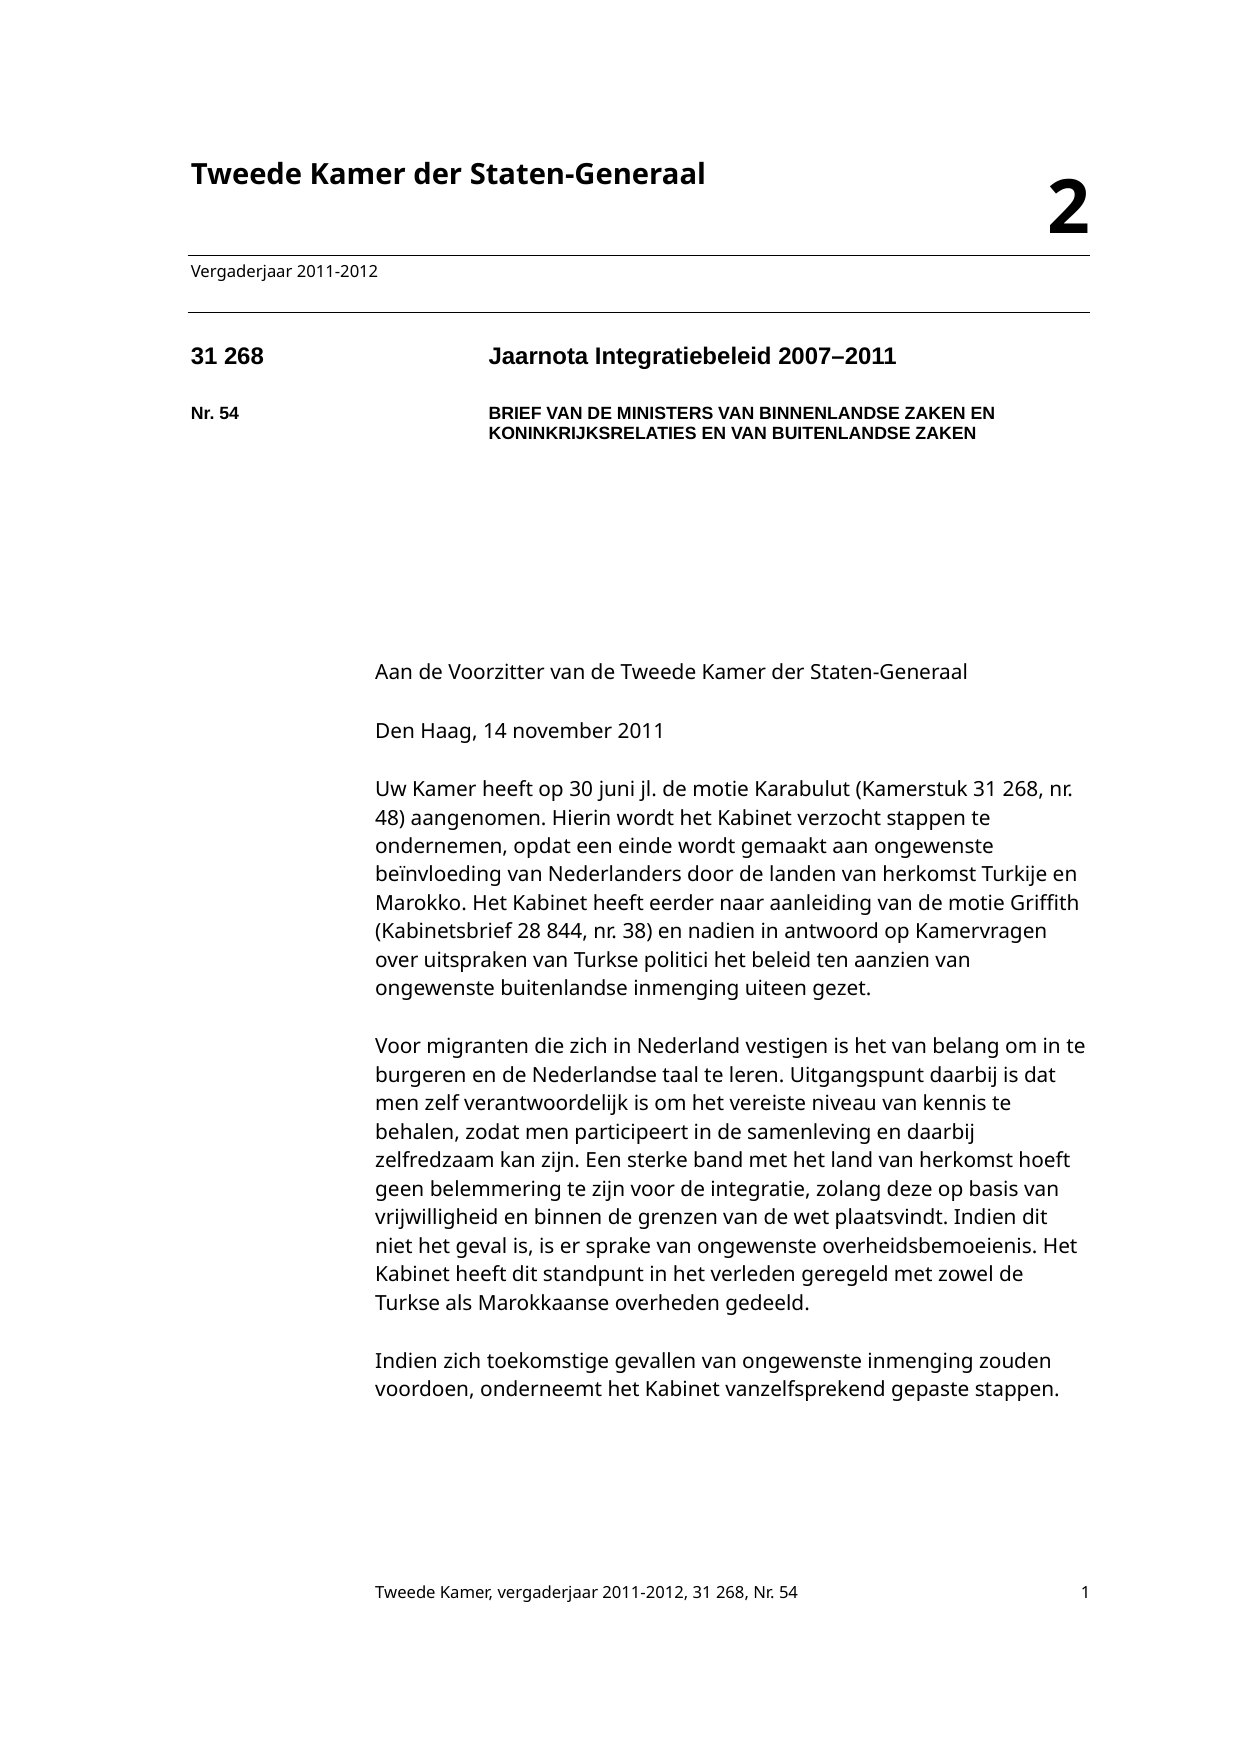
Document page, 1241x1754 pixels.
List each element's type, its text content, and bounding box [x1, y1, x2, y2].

text Aan de Voorzitter van de Tweede Kamer der Staten-Generaal [375, 657, 1090, 686]
table_header Tweede Kamer der Staten-Generaal [188, 150, 909, 255]
table_cell [485, 256, 1090, 312]
table_cell BRIEF VAN DE MINISTERS VAN BINNENLANDSE ZAKEN EN KONINKRIJKSRELATIES EN VAN BUITENLANDSE ZAKEN [485, 399, 1090, 539]
table_cell [188, 313, 485, 339]
table_cell Vergaderjaar 2011-2012 [188, 256, 485, 312]
table_cell Nr. 54 [188, 399, 485, 539]
text Uw Kamer heeft op 30 juni jl. de motie Karabulut (Kamerstuk 31 268, nr. 48) aangenomen. Hierin wordt het Kabinet verzocht stappen te ondernemen, opdat een einde wordt gemaakt aan ongewenste beïnvloeding van Nederlanders door de landen van herkomst Turkije en Marokko. Het Kabinet heeft eerder naar aanleiding van de motie Griffith (Kabinetsbrief 28 844, nr. 38) en nadien in antwoord op Kamervragen over uitspraken van Turkse politici het beleid ten aanzien van ongewenste buitenlandse inmenging uiteen gezet. [375, 774, 1090, 1002]
table_header 2 [910, 150, 1090, 255]
text Voor migranten die zich in Nederland vestigen is het van belang om in te burgeren en de Nederlandse taal te leren. Uitgangspunt daarbij is dat men zelf verantwoordelijk is om het vereiste niveau van kennis te behalen, zodat men participeert in de samenleving en daarbij zelfredzaam kan zijn. Een sterke band met het land van herkomst hoeft geen belemmering te zijn voor de integratie, zolang deze op basis van vrijwilligheid en binnen de grenzen van de wet plaatsvindt. Indien dit niet het geval is, is er sprake van ongewenste overheidsbemoeienis. Het Kabinet heeft dit standpunt in het verleden geregeld met zowel de Turkse als Marokkaanse overheden gedeeld. [375, 1032, 1090, 1316]
table_cell [485, 313, 1090, 339]
table_cell Jaarnota Integratiebeleid 2007–2011 [485, 339, 1090, 399]
text Indien zich toekomstige gevallen van ongewenste inmenging zouden voordoen, onderneemt het Kabinet vanzelfsprekend gepaste stappen. [375, 1346, 1090, 1403]
table_cell 31 268 [188, 339, 485, 399]
text Den Haag, 14 november 2011 [375, 716, 1090, 744]
